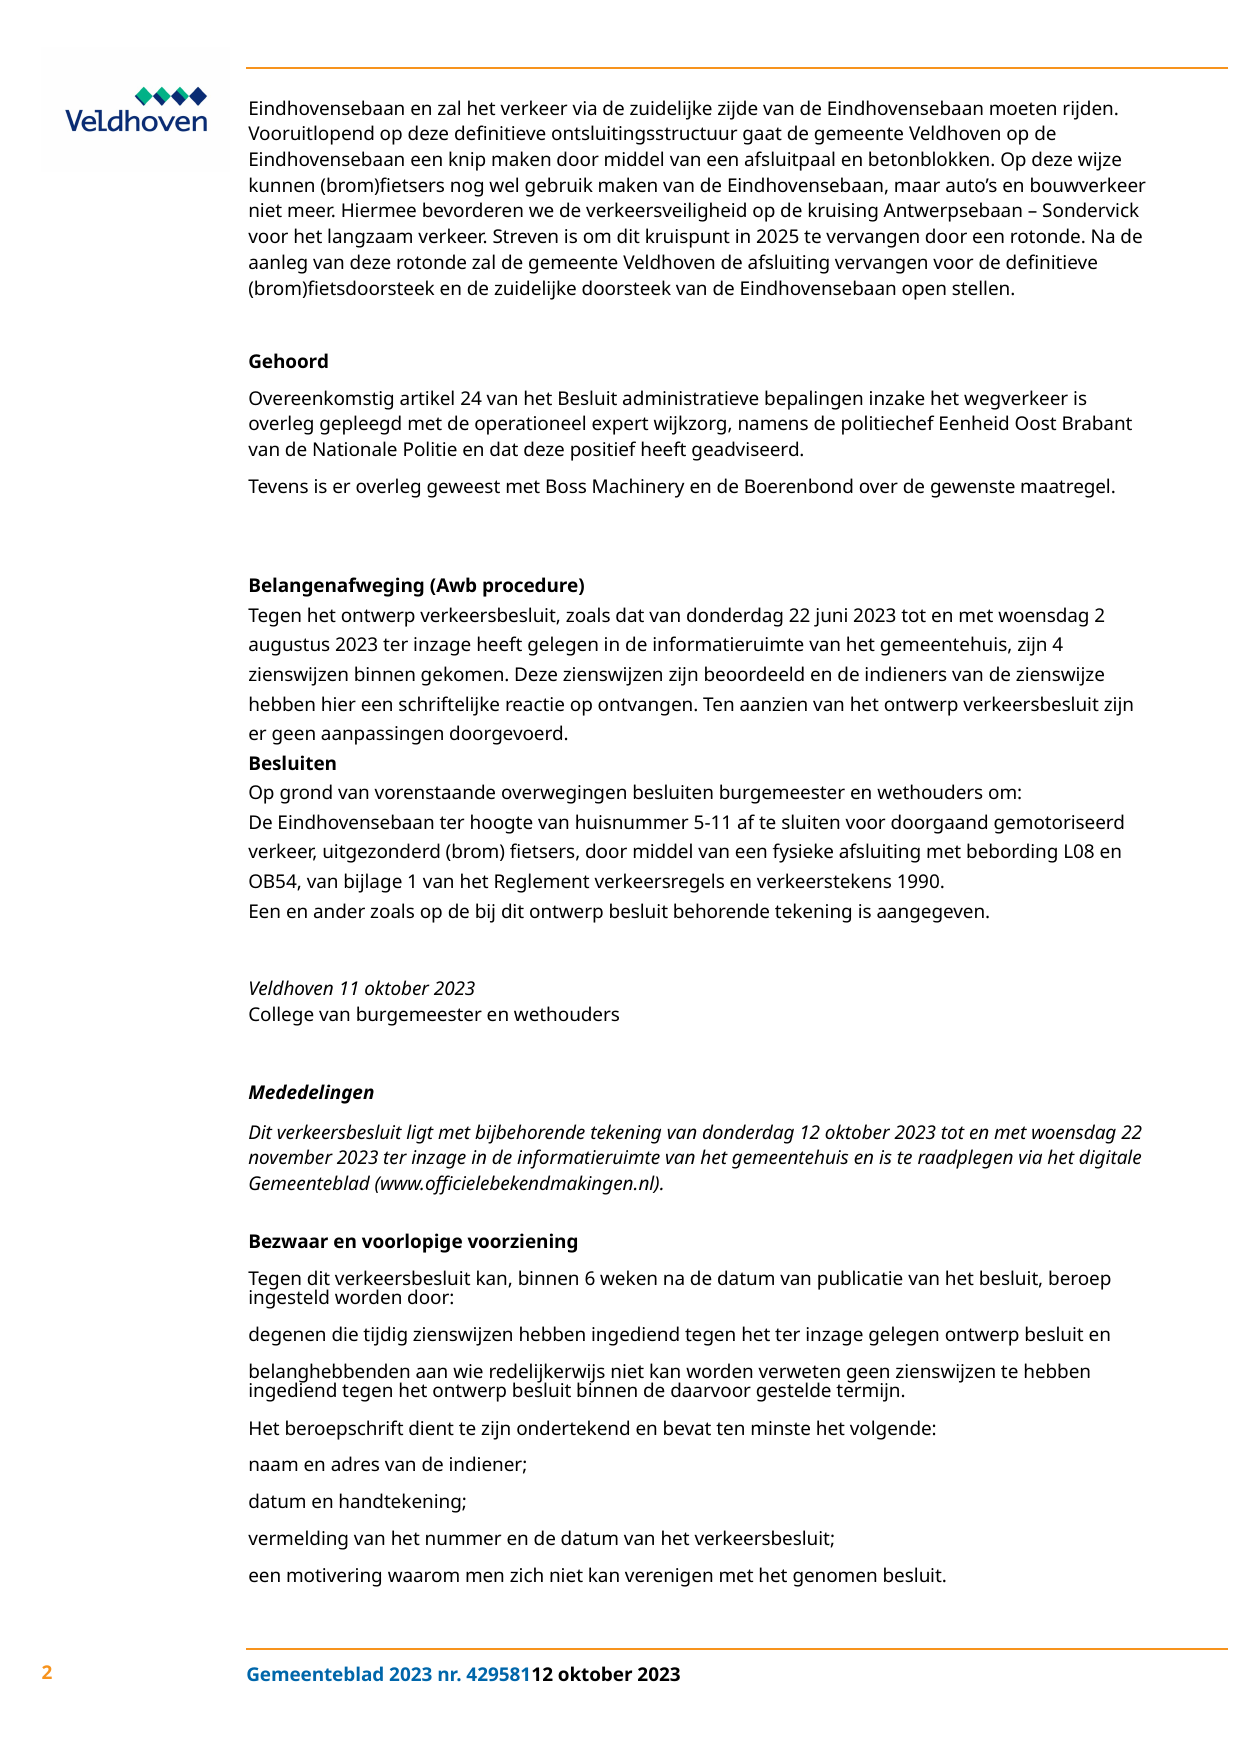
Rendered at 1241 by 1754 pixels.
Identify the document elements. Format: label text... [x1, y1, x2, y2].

text Tegen dit verkeersbesluit kan, binnen 6 weken na de datum van publicatie van het besluit, beroep ingesteld worden door: [248, 1270, 1152, 1308]
text Veldhoven 11 oktober 2023 [248, 975, 1152, 1001]
text Dit verkeersbesluit ligt met bijbehorende tekening van donderdag 12 oktober 2023 tot en met woensdag 22 november 2023 ter inzage in de informatieruimte van het gemeentehuis en is te raadplegen via het digitale Gemeenteblad (www.officielebekendmakingen.nl). [248, 1119, 1152, 1196]
text Belangenafweging (Awb procedure) [248, 572, 1152, 598]
text Tegen het ontwerp verkeersbesluit, zoals dat van donderdag 22 juni 2023 tot en met woensdag 2 augustus 2023 ter inzage heeft gelegen in de informatieruimte van het gemeentehuis, zijn 4 zienswijzen binnen gekomen. Deze zienswijzen zijn beoordeeld en de indieners van de zienswijze hebben hier een schriftelijke reactie op ontvangen. Ten aanzien van het ontwerp verkeersbesluit zijn er geen aanpassingen doorgevoerd. [248, 602, 1152, 746]
text Het beroepschrift dient te zijn ondertekend en bevat ten minste het volgende: [248, 1419, 1152, 1439]
text De Eindhovensebaan ter hoogte van huisnummer 5-11 af te sluiten voor doorgaand gemotoriseerd verkeer, uitgezonderd (brom) fietsers, door middel van een fysieke afsluiting met bebording L08 en OB54, van bijlage 1 van het Reglement verkeersregels en verkeerstekens 1990. [248, 809, 1152, 894]
text Tevens is er overleg geweest met Boss Machinery en de Boerenbond over de gewenste maatregel. [248, 473, 1152, 499]
text College van burgemeester en wethouders [248, 1001, 1152, 1027]
text Gehoord [248, 348, 1152, 374]
text Mededelingen [248, 1079, 1152, 1105]
text Bezwaar en voorlopige voorziening [248, 1233, 1152, 1252]
text naam en adres van de indiener; [248, 1456, 1152, 1476]
text een motivering waarom men zich niet kan verenigen met het genomen besluit. [248, 1567, 1152, 1587]
text Besluiten [248, 750, 1152, 776]
text Eindhovensebaan en zal het verkeer via de zuidelijke zijde van de Eindhovensebaan moeten rijden. Vooruitlopend op deze definitieve ontsluitingsstructuur gaat de gemeente Veldhoven op de Eindhovensebaan een knip maken door middel van een afsluitpaal en betonblokken. Op deze wijze kunnen (brom)fietsers nog wel gebruik maken van de Eindhovensebaan, maar auto’s en bouwverkeer niet meer. Hiermee bevorderen we de verkeersveiligheid op de kruising Antwerpsebaan – Sondervick voor het langzaam verkeer. Streven is om dit kruispunt in 2025 te vervangen door een rotonde. Na de aanleg van deze rotonde zal de gemeente Veldhoven de afsluiting vervangen voor de definitieve (brom)fietsdoorsteek en de zuidelijke doorsteek van de Eindhovensebaan open stellen. [248, 95, 1152, 301]
text belanghebbenden aan wie redelijkerwijs niet kan worden verweten geen zienswijzen te hebben ingediend tegen het ontwerp besluit binnen de daarvoor gestelde termijn. [248, 1363, 1152, 1402]
text vermelding van het nummer en de datum van het verkeersbesluit; [248, 1530, 1152, 1550]
text Een en ander zoals op de bij dit ontwerp besluit behorende tekening is aangegeven. [248, 898, 1152, 923]
text datum en handtekening; [248, 1493, 1152, 1513]
text degenen die tijdig zienswijzen hebben ingediend tegen het ter inzage gelegen ontwerp besluit en [248, 1326, 1152, 1346]
text Overeenkomstig artikel 24 van het Besluit administratieve bepalingen inzake het wegverkeer is overleg gepleegd met de operationeel expert wijkzorg, namens de politiechef Eenheid Oost Brabant van de Nationale Politie en dat deze positief heeft geadviseerd. [248, 385, 1152, 462]
picture [41, 47, 231, 172]
text Op grond van vorenstaande overwegingen besluiten burgemeester en wethouders om: [248, 779, 1152, 805]
